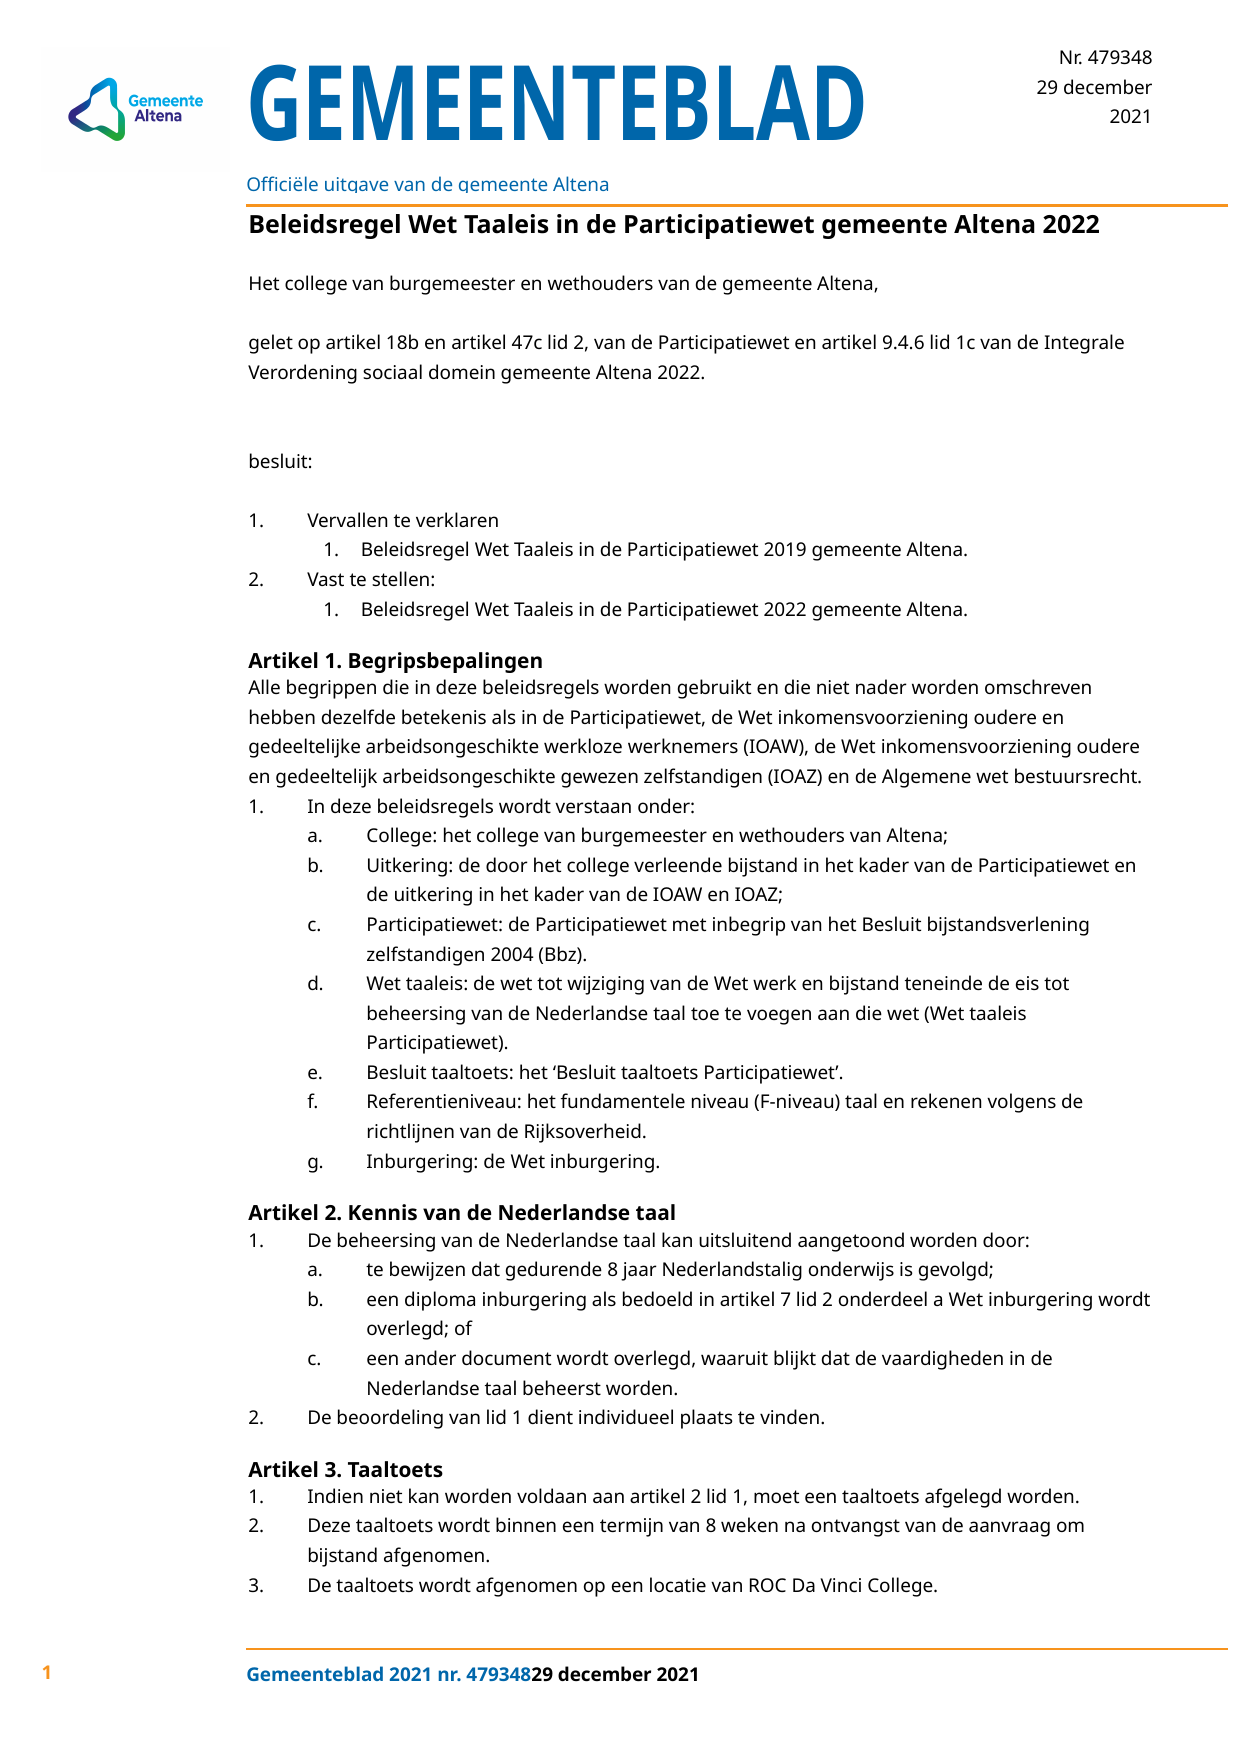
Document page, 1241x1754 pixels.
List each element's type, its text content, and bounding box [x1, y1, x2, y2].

list Deze taaltoets wordt binnen een termijn van 8 weken na ontvangst van de aanvraag om bijstand afgenomen. [248, 1513, 1152, 1568]
list Uitkering: de door het college verleende bijstand in het kader van de Participatiewet en de uitkering in het kader van de IOAW en IOAZ; [307, 852, 1152, 907]
list Indien niet kan worden voldaan aan artikel 2 lid 1, moet een taaltoets afgelegd worden. [248, 1483, 1152, 1509]
list College: het college van burgemeester en wethouders van Altena; [307, 822, 1152, 848]
list een diploma inburgering als bedoeld in artikel 7 lid 2 onderdeel a Wet inburgering wordt overlegd; of [307, 1286, 1152, 1341]
list te bewijzen dat gedurende 8 jaar Nederlandstalig onderwijs is gevolgd; [307, 1256, 1152, 1282]
list Referentieniveau: het fundamentele niveau (F-niveau) taal en rekenen volgens de richtlijnen van de Rijksoverheid. [307, 1089, 1152, 1144]
text Beleidsregel Wet Taaleis in de Participatiewet gemeente Altena 2022 [248, 207, 1152, 241]
text Artikel 2. Kennis van de Nederlandse taal [248, 1198, 1152, 1227]
list Participatiewet: de Participatiewet met inbegrip van het Besluit bijstandsverlening zelfstandigen 2004 (Bbz). [307, 911, 1152, 967]
text besluit: [248, 448, 1152, 473]
list Besluit taaltoets: het ‘Besluit taaltoets Participatiewet’. [307, 1059, 1152, 1085]
list De beoordeling van lid 1 dient individueel plaats te vinden. [248, 1404, 1152, 1430]
text Artikel 1. Begripsbepalingen [248, 646, 1152, 674]
list De taaltoets wordt afgenomen op een locatie van ROC Da Vinci College. [248, 1572, 1152, 1598]
list Beleidsregel Wet Taaleis in de Participatiewet 2022 gemeente Altena. [323, 596, 1152, 621]
list De beheersing van de Nederlandse taal kan uitsluitend aangetoond worden door: [248, 1227, 1152, 1252]
picture [41, 47, 231, 172]
list Wet taaleis: de wet tot wijziging van de Wet werk en bijstand teneinde de eis tot beheersing van de Nederlandse taal toe te voegen aan die wet (Wet taaleis Participatiewet). [307, 970, 1152, 1055]
text Alle begrippen die in deze beleidsregels worden gebruikt en die niet nader worden omschreven hebben dezelfde betekenis als in de Participatiewet, de Wet inkomensvoorziening oudere en gedeeltelijke arbeidsongeschikte werkloze werknemers (IOAW), de Wet inkomensvoorziening oudere en gedeeltelijk arbeidsongeschikte gewezen zelfstandigen (IOAZ) en de Algemene wet bestuursrecht. [248, 674, 1152, 789]
list In deze beleidsregels wordt verstaan onder: [248, 793, 1152, 819]
list Vast te stellen: [248, 566, 1152, 592]
list Vervallen te verklaren [248, 507, 1152, 533]
list Inburgering: de Wet inburgering. [307, 1148, 1152, 1174]
list een ander document wordt overlegd, waaruit blijkt dat de vaardigheden in de Nederlandse taal beheerst worden. [307, 1345, 1152, 1400]
text gelet op artikel 18b en artikel 47c lid 2, van de Participatiewet en artikel 9.4.6 lid 1c van de Integrale Verordening sociaal domein gemeente Altena 2022. [248, 329, 1152, 385]
list Beleidsregel Wet Taaleis in de Participatiewet 2019 gemeente Altena. [323, 537, 1152, 562]
text Het college van burgemeester en wethouders van de gemeente Altena, [248, 270, 1152, 296]
text Artikel 3. Taaltoets [248, 1455, 1152, 1483]
